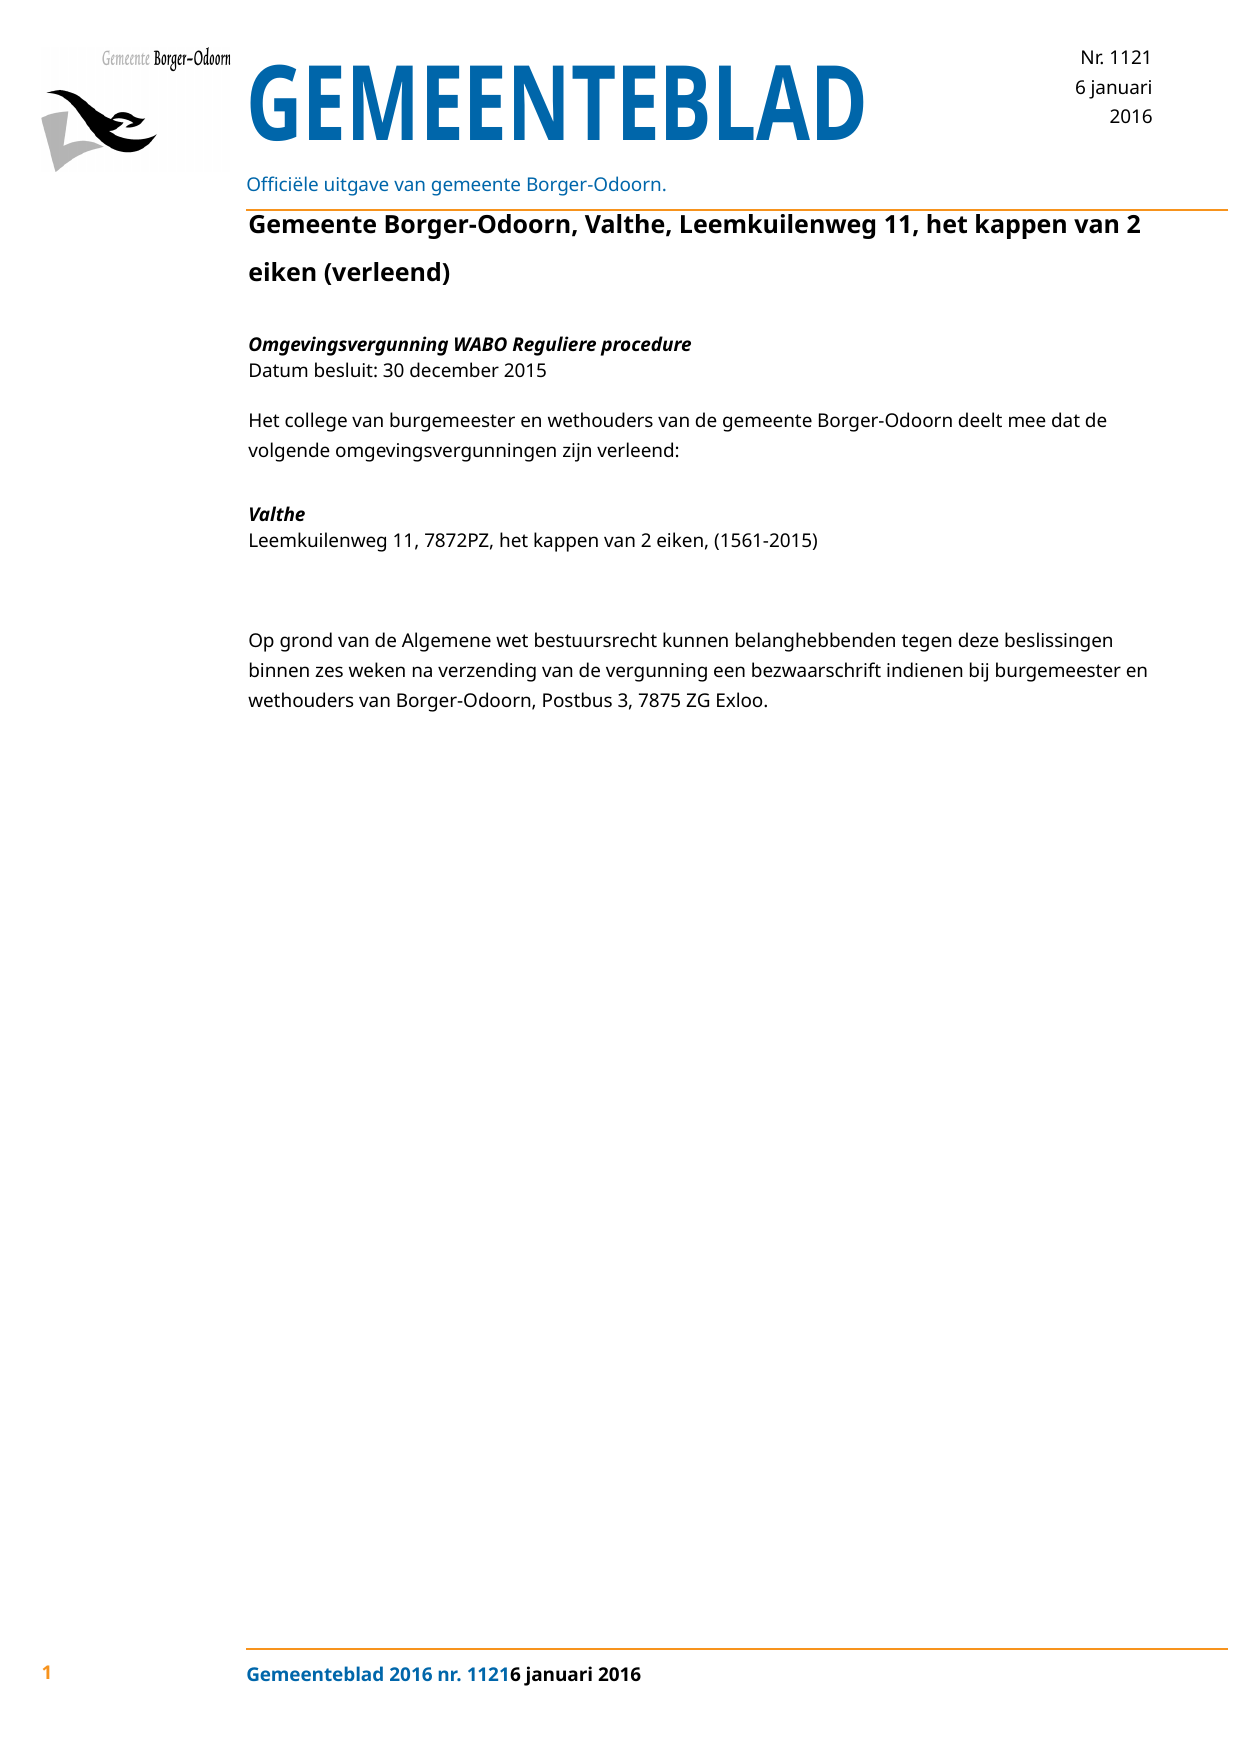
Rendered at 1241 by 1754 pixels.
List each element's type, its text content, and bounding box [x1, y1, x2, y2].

text Gemeente Borger-Odoorn, Valthe, Leemkuilenweg 11, het kappen van 2 eiken (verleend) [248, 211, 1152, 288]
text Valthe [248, 501, 1152, 527]
text Leemkuilenweg 11, 7872PZ, het kappen van 2 eiken, (1561-2015) [248, 527, 1152, 553]
text Het college van burgemeester en wethouders van de gemeente Borger-Odoorn deelt mee dat de volgende omgevingsvergunningen zijn verleend: [248, 408, 1152, 463]
text Omgevingsvergunning WABO Reguliere procedure [248, 331, 1152, 357]
text Datum besluit: 30 december 2015 [248, 357, 1152, 383]
text Op grond van de Algemene wet bestuursrecht kunnen belanghebbenden tegen deze beslissingen binnen zes weken na verzending van de vergunning een bezwaarschrift indienen bij burgemeester en wethouders van Borger-Odoorn, Postbus 3, 7875 ZG Exloo. [248, 628, 1152, 713]
picture [41, 47, 231, 172]
